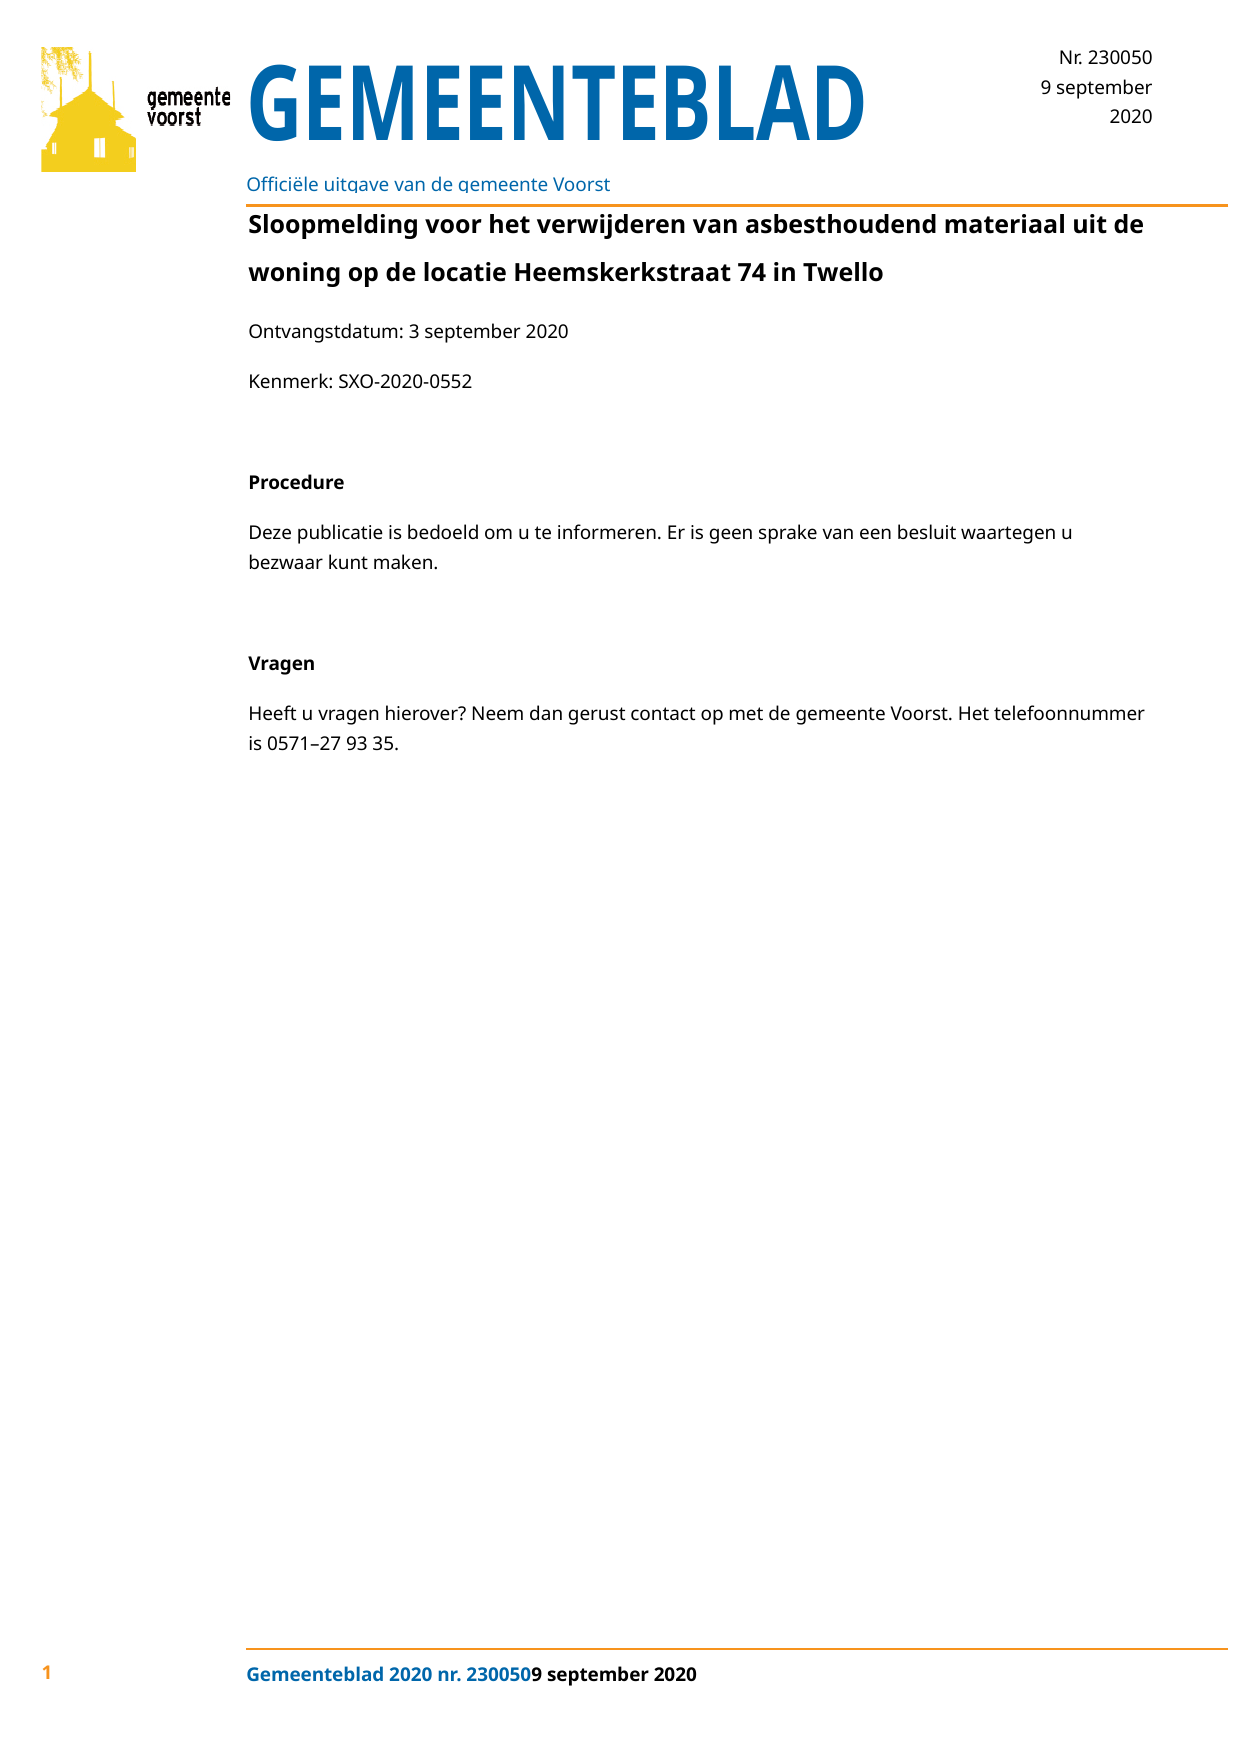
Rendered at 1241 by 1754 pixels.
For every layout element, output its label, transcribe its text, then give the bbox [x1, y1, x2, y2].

picture [41, 47, 231, 172]
text Procedure [248, 469, 1152, 495]
text Ontvangstdatum: 3 september 2020 [248, 318, 1152, 344]
text Deze publicatie is bedoeld om u te informeren. Er is geen sprake van een besluit waartegen u bezwaar kunt maken. [248, 519, 1152, 575]
text Sloopmelding voor het verwijderen van asbesthoudend materiaal uit de woning op de locatie Heemskerkstraat 74 in Twello [248, 207, 1152, 288]
text Kenmerk: SXO-2020-0552 [248, 368, 1152, 394]
text Heeft u vragen hierover? Neem dan gerust contact op met de gemeente Voorst. Het telefoonnummer is 0571–27 93 35. [248, 700, 1152, 756]
text Vragen [248, 650, 1152, 676]
